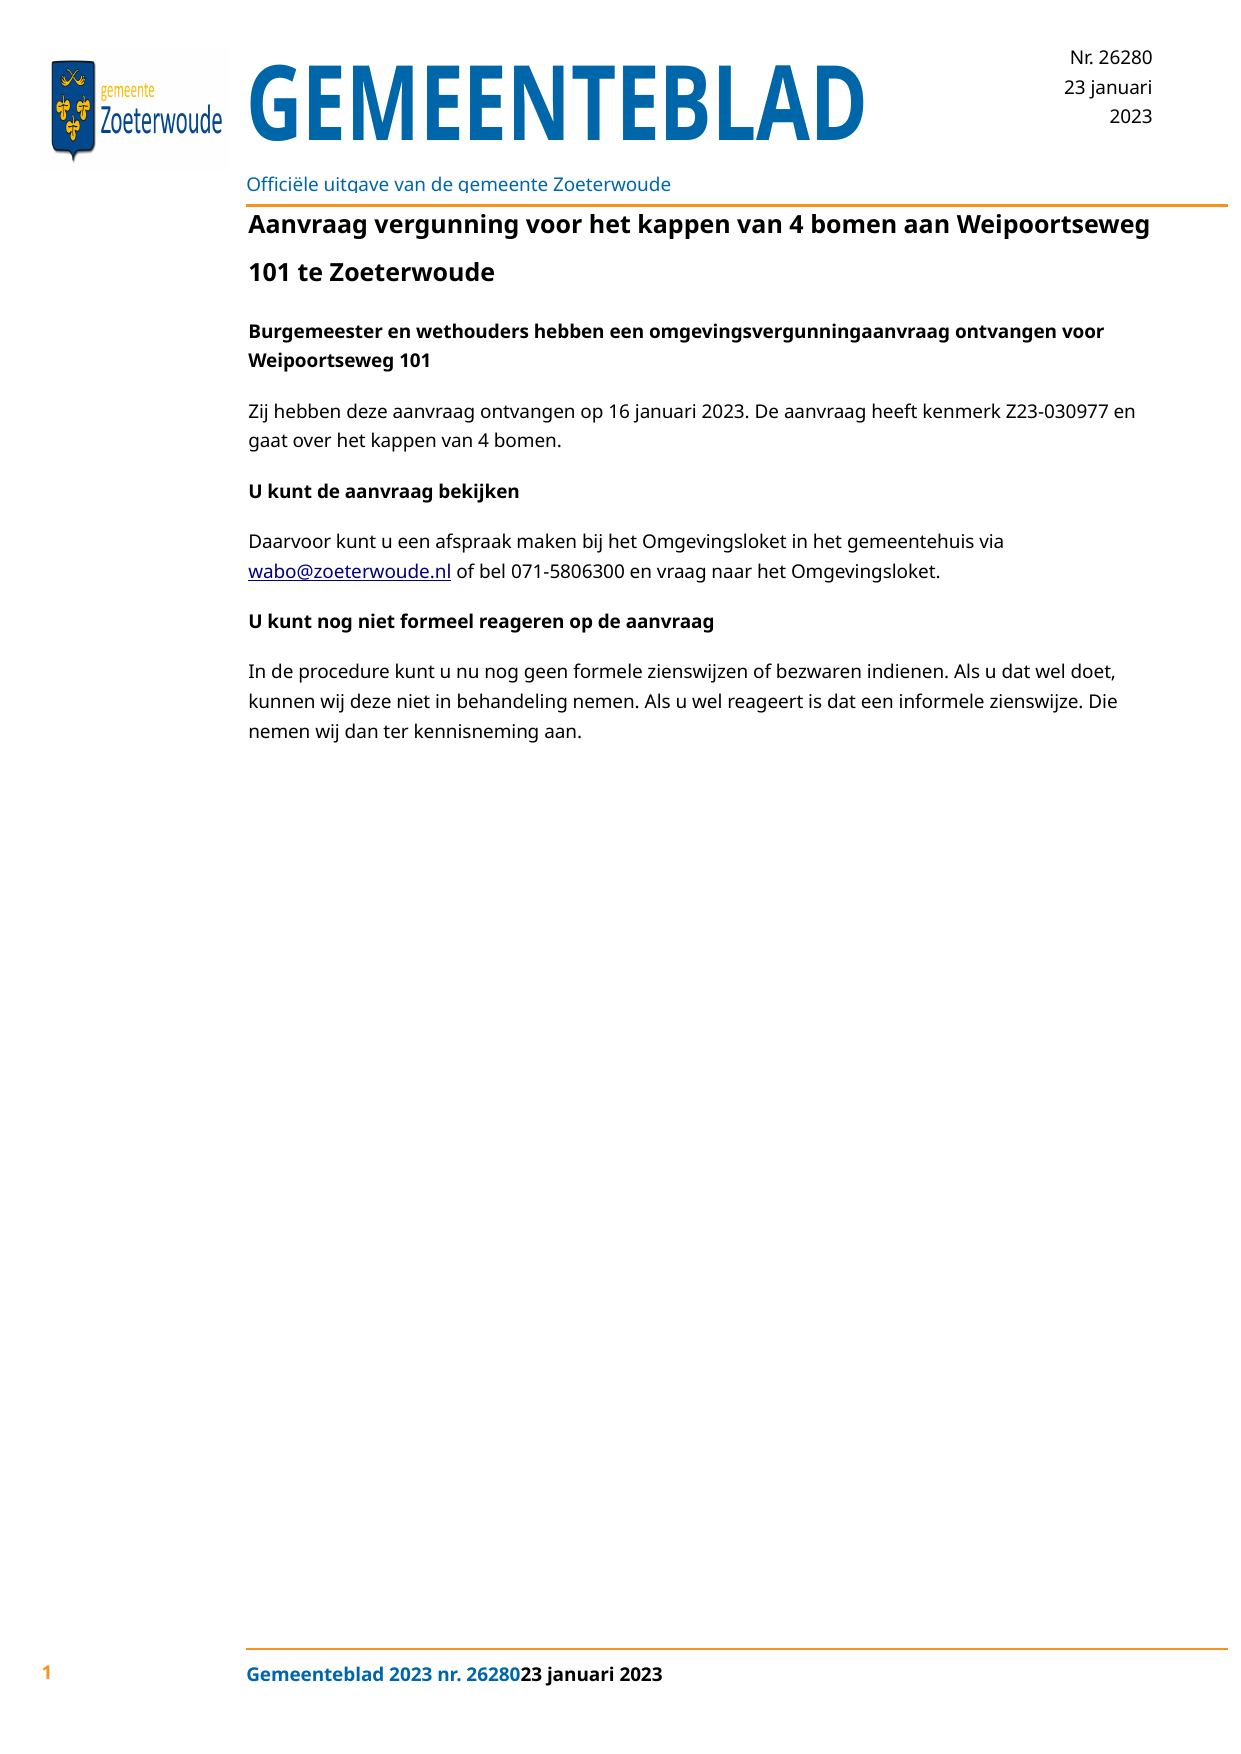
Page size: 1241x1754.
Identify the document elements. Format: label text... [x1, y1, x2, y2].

text U kunt nog niet formeel reageren op de aanvraag [248, 608, 1152, 634]
text U kunt de aanvraag bekijken [248, 478, 1152, 504]
text Burgemeester en wethouders hebben een omgevingsvergunningaanvraag ontvangen voor Weipoortseweg 101 [248, 318, 1152, 373]
text Daarvoor kunt u een afspraak maken bij het Omgevingsloket in het gemeentehuis via wabo@zoeterwoude.nl of bel 071-5806300 en vraag naar het Omgevingsloket. [248, 528, 1152, 584]
text In de procedure kunt u nu nog geen formele zienswijzen of bezwaren indienen. Als u dat wel doet, kunnen wij deze niet in behandeling nemen. Als u wel reageert is dat een informele zienswijze. Die nemen wij dan ter kennisneming aan. [248, 659, 1152, 744]
text Aanvraag vergunning voor het kappen van 4 bomen aan Weipoortseweg 101 te Zoeterwoude [248, 207, 1152, 288]
text Zij hebben deze aanvraag ontvangen op 16 januari 2023. De aanvraag heeft kenmerk Z23-030977 en gaat over het kappen van 4 bomen. [248, 398, 1152, 453]
picture [41, 47, 231, 172]
